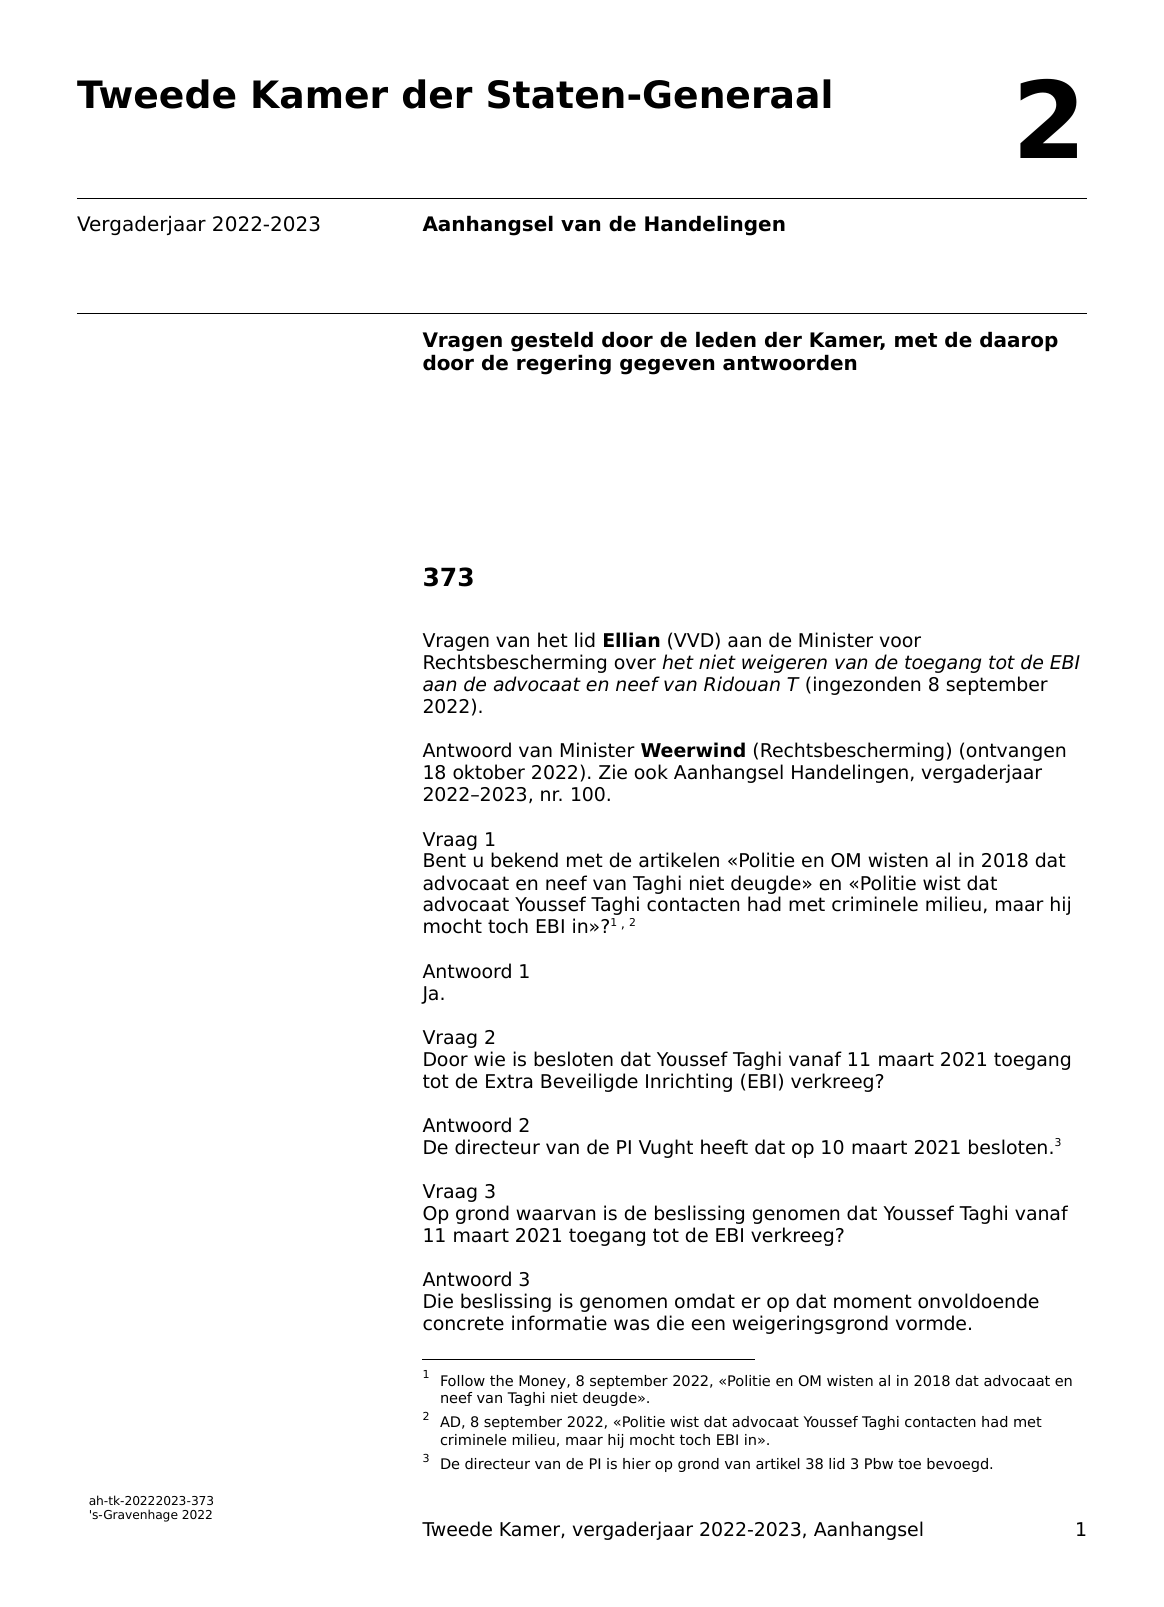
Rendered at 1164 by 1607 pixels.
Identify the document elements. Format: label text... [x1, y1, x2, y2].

text Antwoord van Minister Weerwind (Rechtsbescherming) (ontvangen 18 oktober 2022). Zie ook Aanhangsel Handelingen, vergaderjaar 2022–2023, nr. 100. [422, 740, 1087, 806]
text De directeur van de PI is hier op grond van artikel 38 lid 3 Pbw toe bevoegd. [422, 1452, 1087, 1474]
text Vraag 1 [422, 828, 1087, 850]
table_cell Vragen gesteld door de leden der Kamer, met de daarop door de regering gegeven antwoorden [422, 314, 1087, 375]
table_cell [77, 314, 422, 375]
text Ja. [422, 982, 1087, 1004]
text Vraag 3 [422, 1181, 1087, 1203]
table_cell Aanhangsel van de Handelingen [422, 199, 1087, 313]
text Op grond waarvan is de beslissing genomen dat Youssef Taghi vanaf 11 maart 2021 toegang tot de EBI verkreeg? [422, 1203, 1087, 1247]
table_cell Vergaderjaar 2022-2023 [77, 199, 422, 313]
text Antwoord 1 [422, 961, 1087, 982]
table_header Tweede Kamer der Staten-Generaal [77, 59, 886, 198]
table_header 2 [886, 59, 1087, 198]
text De directeur van de PI Vught heeft dat op 10 maart 2021 besloten. [422, 1137, 1087, 1159]
text Die beslissing is genomen omdat er op dat moment onvoldoende concrete informatie was die een weigeringsgrond vormde. [422, 1291, 1087, 1335]
text AD, 8 september 2022, «Politie wist dat advocaat Youssef Taghi contacten had met criminele milieu, maar hij mocht toch EBI in». [422, 1410, 1087, 1449]
text Antwoord 3 [422, 1269, 1087, 1291]
text Antwoord 2 [422, 1115, 1087, 1137]
text ah-tk-20222023-373 [88, 1494, 323, 1508]
text Vraag 2 [422, 1027, 1087, 1049]
text Follow the Money, 8 september 2022, «Politie en OM wisten al in 2018 dat advocaat en neef van Taghi niet deugde». [422, 1368, 1087, 1407]
text 373 [422, 563, 1087, 592]
text Door wie is besloten dat Youssef Taghi vanaf 11 maart 2021 toegang tot de Extra Beveiligde Inrichting (EBI) verkreeg? [422, 1049, 1087, 1093]
text Vragen van het lid Ellian (VVD) aan de Minister voor Rechtsbescherming over het niet weigeren van de toegang tot de EBI aan de advocaat en neef van Ridouan T (ingezonden 8 september 2022). [422, 630, 1087, 718]
text Bent u bekend met de artikelen «Politie en OM wisten al in 2018 dat advocaat en neef van Taghi niet deugde» en «Politie wist dat advocaat Youssef Taghi contacten had met criminele milieu, maar hij mocht toch EBI in»?, [422, 850, 1087, 938]
text 's-Gravenhage 2022 [88, 1508, 323, 1522]
